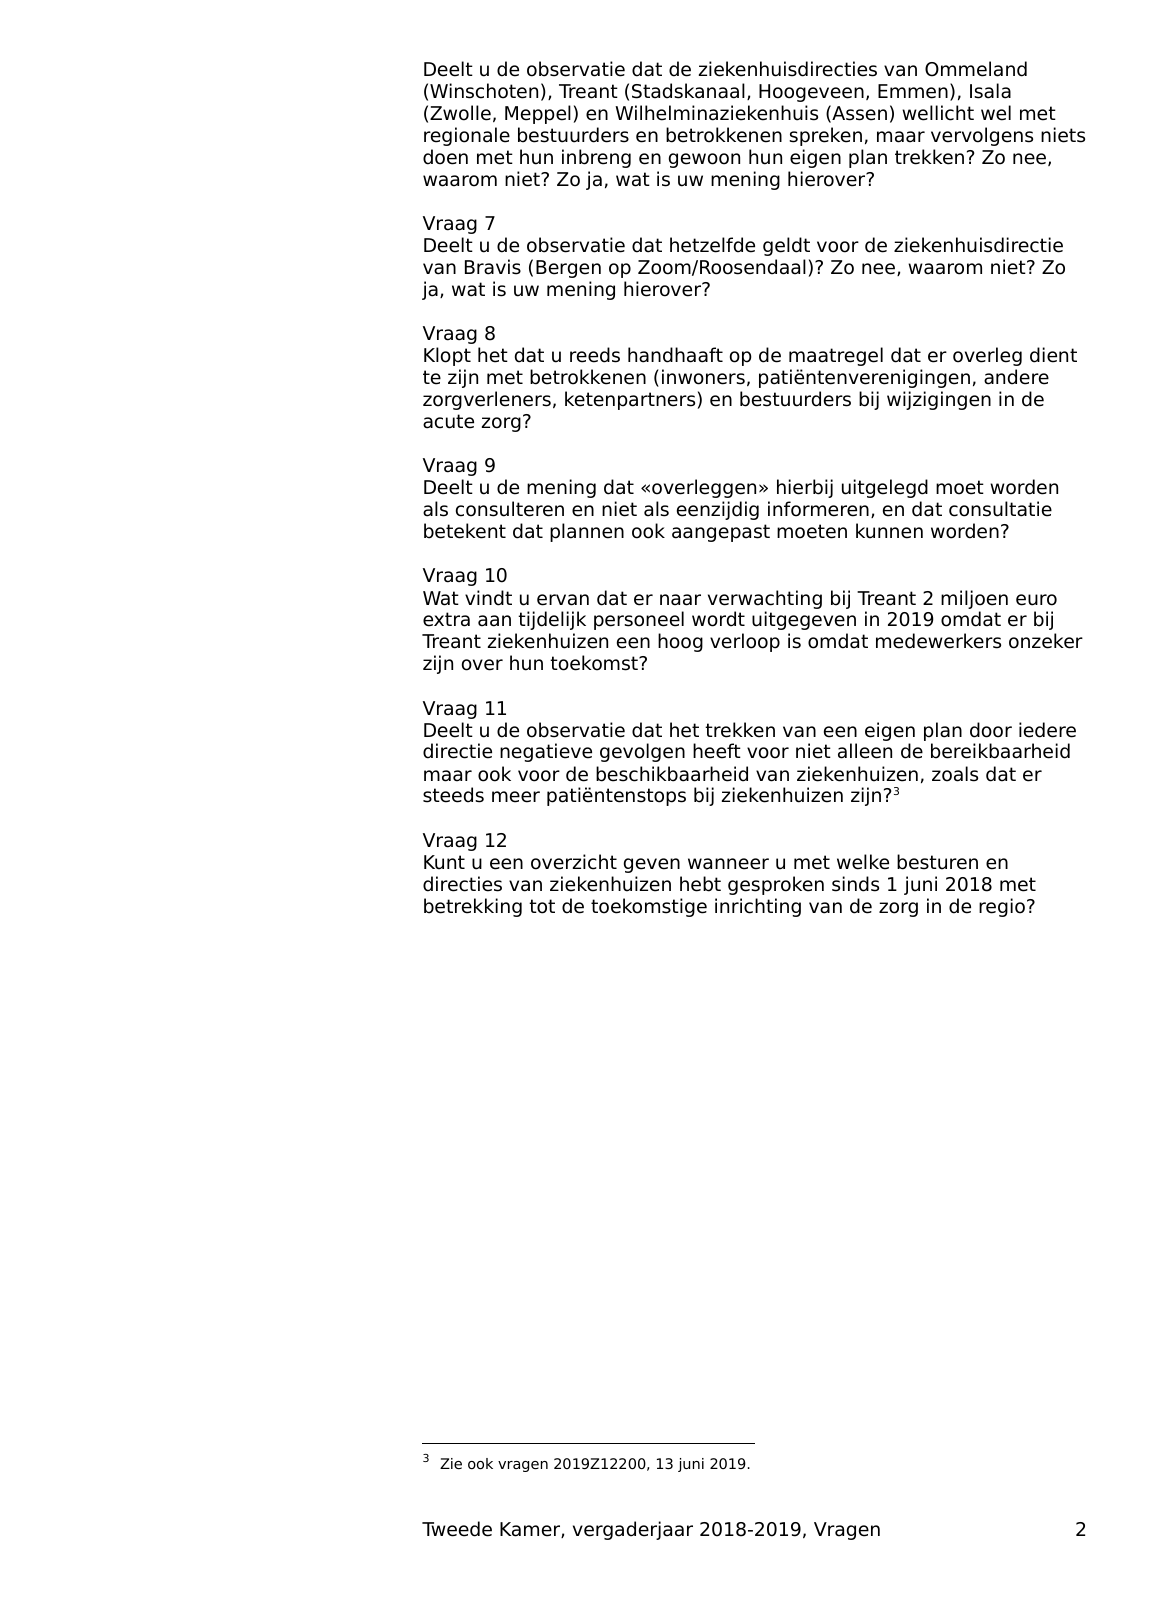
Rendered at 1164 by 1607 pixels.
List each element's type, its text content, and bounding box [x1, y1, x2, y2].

text Vraag 7 [422, 213, 1087, 235]
text Zie ook vragen 2019Z12200, 13 juni 2019. [422, 1452, 1087, 1474]
text Wat vindt u ervan dat er naar verwachting bij Treant 2 miljoen euro extra aan tijdelijk personeel wordt uitgegeven in 2019 omdat er bij Treant ziekenhuizen een hoog verloop is omdat medewerkers onzeker zijn over hun toekomst? [422, 587, 1087, 675]
text Vraag 11 [422, 697, 1087, 719]
text Deelt u de mening dat «overleggen» hierbij uitgelegd moet worden als consulteren en niet als eenzijdig informeren, en dat consultatie betekent dat plannen ook aangepast moeten kunnen worden? [422, 477, 1087, 543]
text Deelt u de observatie dat hetzelfde geldt voor de ziekenhuisdirectie van Bravis (Bergen op Zoom/Roosendaal)? Zo nee, waarom niet? Zo ja, wat is uw mening hierover? [422, 235, 1087, 301]
text Deelt u de observatie dat het trekken van een eigen plan door iedere directie negatieve gevolgen heeft voor niet alleen de bereikbaarheid maar ook voor de beschikbaarheid van ziekenhuizen, zoals dat er steeds meer patiëntenstops bij ziekenhuizen zijn? [422, 719, 1087, 807]
text Vraag 12 [422, 829, 1087, 852]
text Kunt u een overzicht geven wanneer u met welke besturen en directies van ziekenhuizen hebt gesproken sinds 1 juni 2018 met betrekking tot de toekomstige inrichting van de zorg in de regio? [422, 852, 1087, 917]
text Klopt het dat u reeds handhaaft op de maatregel dat er overleg dient te zijn met betrokkenen (inwoners, patiëntenverenigingen, andere zorgverleners, ketenpartners) en bestuurders bij wijzigingen in de acute zorg? [422, 345, 1087, 433]
text Vraag 9 [422, 455, 1087, 477]
text Vraag 10 [422, 565, 1087, 587]
text Deelt u de observatie dat de ziekenhuisdirecties van Ommeland (Winschoten), Treant (Stadskanaal, Hoogeveen, Emmen), Isala (Zwolle, Meppel) en Wilhelminaziekenhuis (Assen) wellicht wel met regionale bestuurders en betrokkenen spreken, maar vervolgens niets doen met hun inbreng en gewoon hun eigen plan trekken? Zo nee, waarom niet? Zo ja, wat is uw mening hierover? [422, 59, 1087, 191]
text Vraag 8 [422, 323, 1087, 345]
